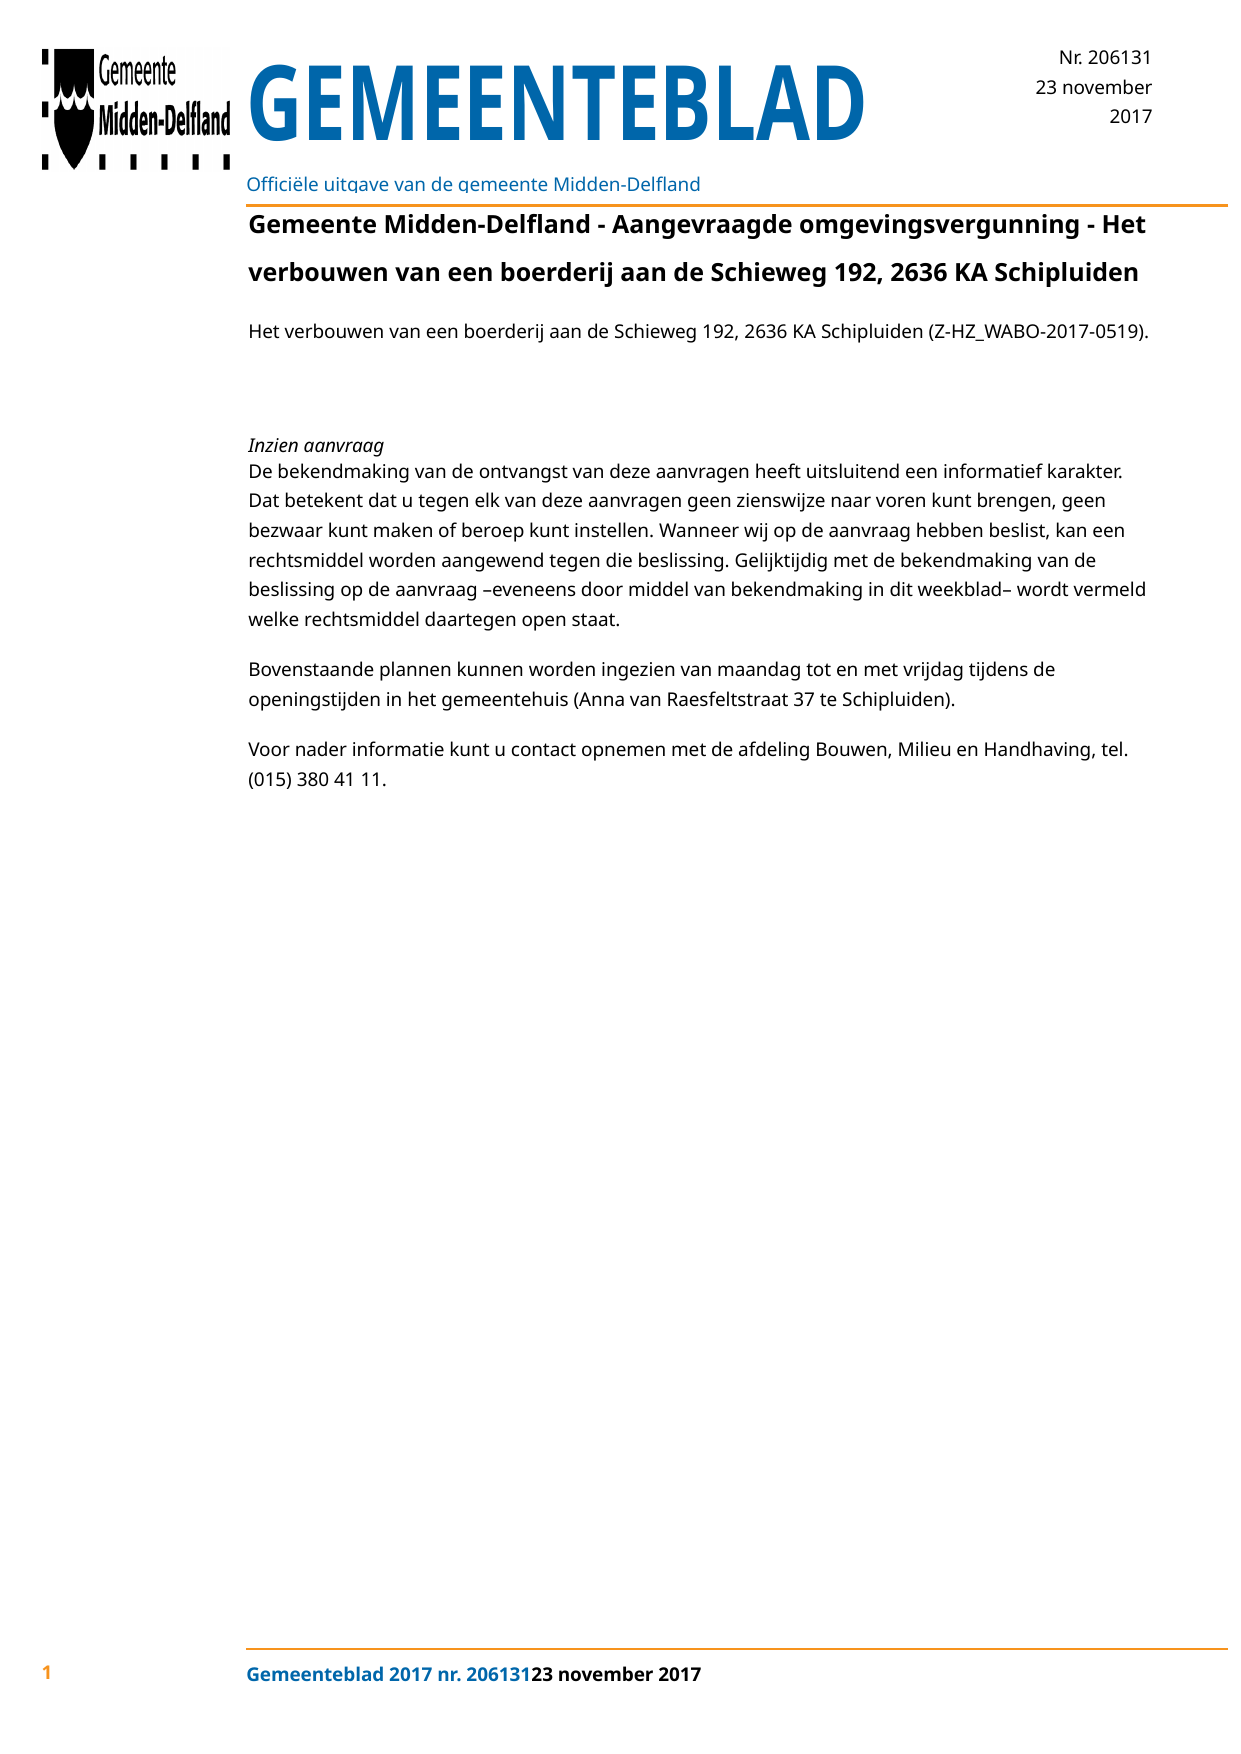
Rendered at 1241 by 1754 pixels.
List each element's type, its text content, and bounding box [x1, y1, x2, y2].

text Inzien aanvraag [248, 432, 1152, 458]
picture [41, 47, 231, 172]
text De bekendmaking van de ontvangst van deze aanvragen heeft uitsluitend een informatief karakter. Dat betekent dat u tegen elk van deze aanvragen geen zienswijze naar voren kunt brengen, geen bezwaar kunt maken of beroep kunt instellen. Wanneer wij op de aanvraag hebben beslist, kan een rechtsmiddel worden aangewend tegen die beslissing. Gelijktijdig met de bekendmaking van de beslissing op de aanvraag –eveneens door middel van bekendmaking in dit weekblad– wordt vermeld welke rechtsmiddel daartegen open staat. [248, 458, 1152, 632]
text Gemeente Midden-Delfland - Aangevraagde omgevingsvergunning - Het verbouwen van een boerderij aan de Schieweg 192, 2636 KA Schipluiden [248, 207, 1152, 288]
text Bovenstaande plannen kunnen worden ingezien van maandag tot en met vrijdag tijdens de openingstijden in het gemeentehuis (Anna van Raesfeltstraat 37 te Schipluiden). [248, 656, 1152, 712]
text Voor nader informatie kunt u contact opnemen met de afdeling Bouwen, Milieu en Handhaving, tel. (015) 380 41 11. [248, 736, 1152, 792]
text Het verbouwen van een boerderij aan de Schieweg 192, 2636 KA Schipluiden (Z-HZ_WABO-2017-0519). [248, 318, 1152, 344]
